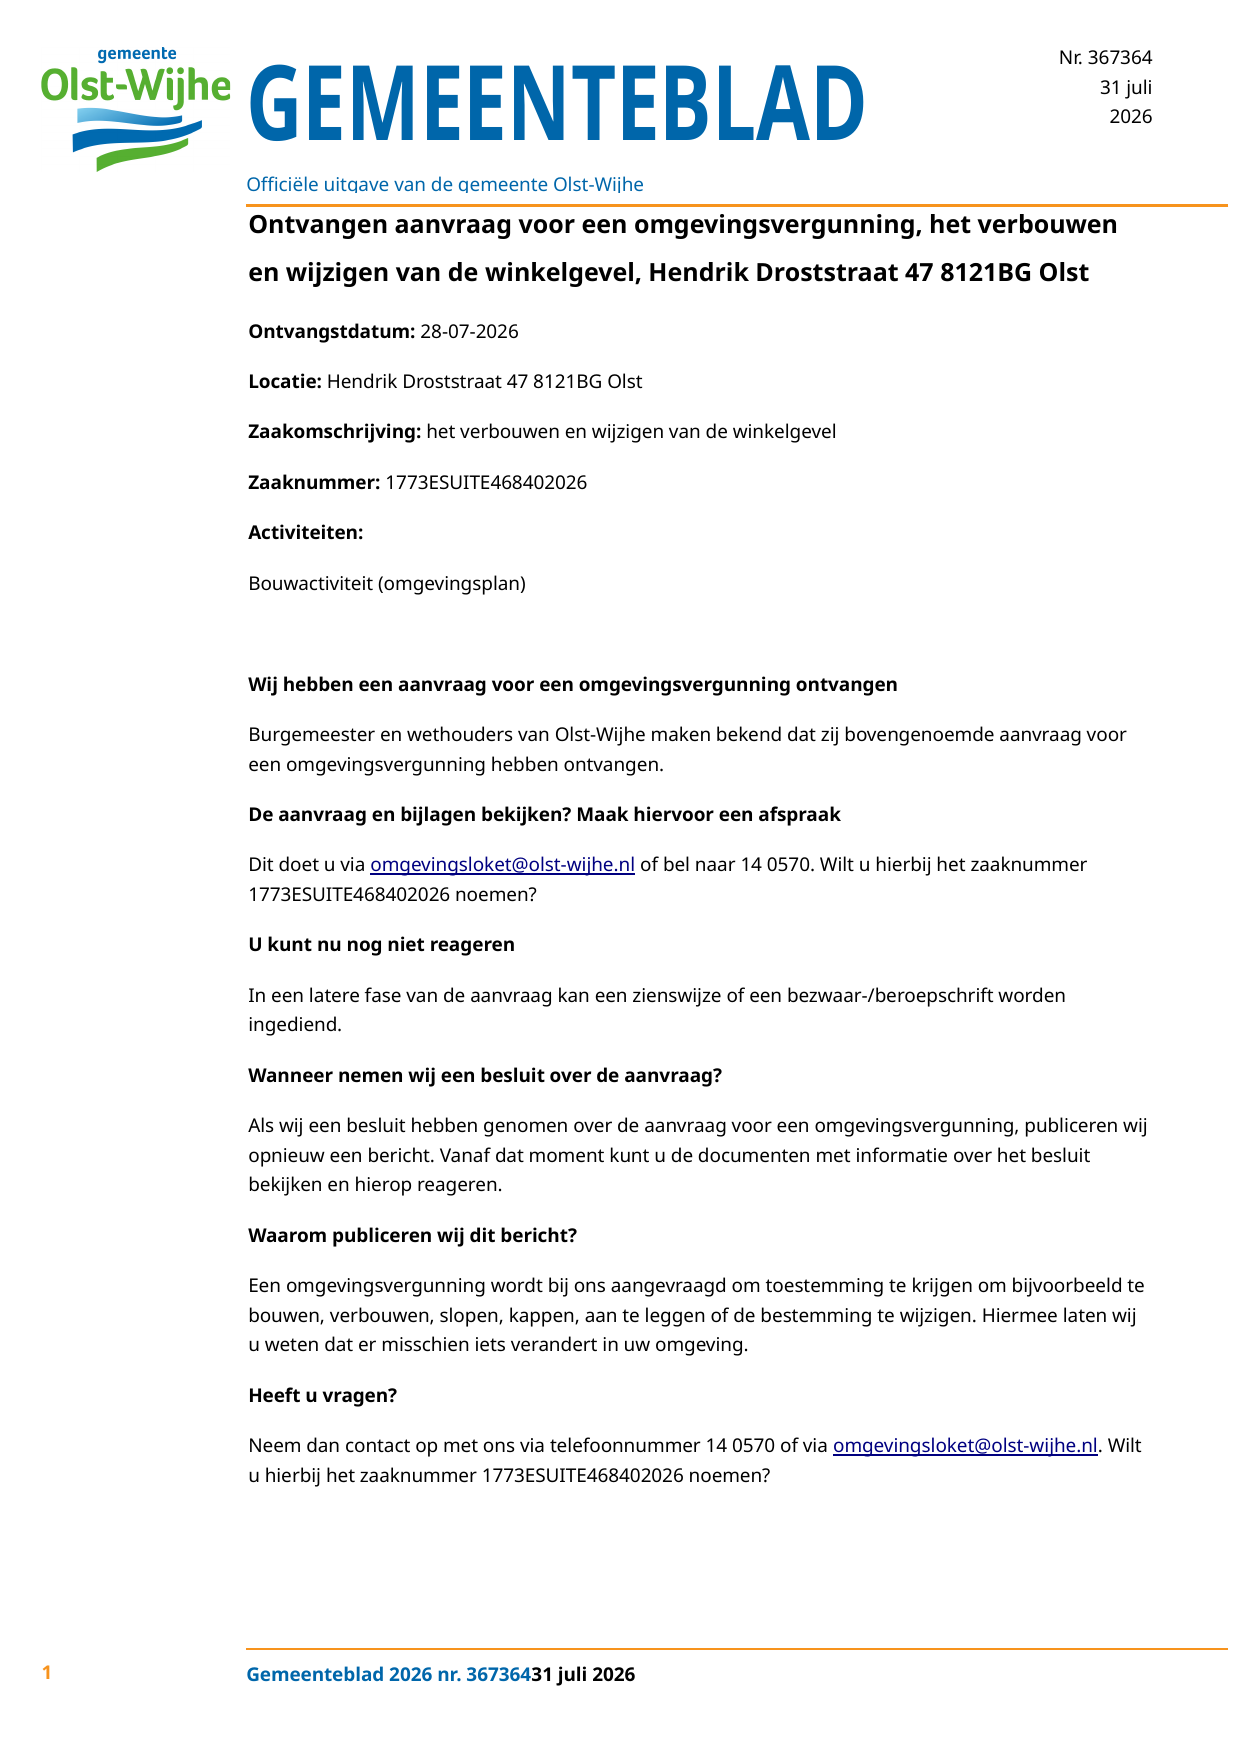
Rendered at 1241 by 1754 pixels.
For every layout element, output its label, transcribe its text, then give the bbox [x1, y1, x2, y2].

text Ontvangen aanvraag voor een omgevingsvergunning, het verbouwen en wijzigen van de winkelgevel, Hendrik Droststraat 47 8121BG Olst [248, 207, 1152, 288]
text Een omgevingsvergunning wordt bij ons aangevraagd om toestemming te krijgen om bijvoorbeeld te bouwen, verbouwen, slopen, kappen, aan te leggen of de bestemming te wijzigen. Hiermee laten wij u weten dat er misschien iets verandert in uw omgeving. [248, 1272, 1152, 1357]
text Dit doet u via omgevingsloket@olst-wijhe.nl of bel naar 14 0570. Wilt u hierbij het zaaknummer 1773ESUITE468402026 noemen? [248, 852, 1152, 907]
text Activiteiten: [248, 519, 1152, 545]
text U kunt nu nog niet reageren [248, 932, 1152, 957]
text Bouwactiviteit (omgevingsplan) [248, 570, 1152, 596]
picture [41, 47, 231, 172]
text Wanneer nemen wij een besluit over de aanvraag? [248, 1062, 1152, 1088]
text Locatie: Hendrik Droststraat 47 8121BG Olst [248, 368, 1152, 394]
text Als wij een besluit hebben genomen over de aanvraag voor een omgevingsvergunning, publiceren wij opnieuw een bericht. Vanaf dat moment kunt u de documenten met informatie over het besluit bekijken en hierop reageren. [248, 1112, 1152, 1197]
text In een latere fase van de aanvraag kan een zienswijze of een bezwaar-/beroepschrift worden ingediend. [248, 982, 1152, 1037]
text Waarom publiceren wij dit bericht? [248, 1222, 1152, 1248]
text Neem dan contact op met ons via telefoonnummer 14 0570 of via omgevingsloket@olst-wijhe.nl. Wilt u hierbij het zaaknummer 1773ESUITE468402026 noemen? [248, 1432, 1152, 1488]
text Zaaknummer: 1773ESUITE468402026 [248, 469, 1152, 495]
text Zaakomschrijving: het verbouwen en wijzigen van de winkelgevel [248, 419, 1152, 444]
text Heeft u vragen? [248, 1382, 1152, 1408]
text Wij hebben een aanvraag voor een omgevingsvergunning ontvangen [248, 671, 1152, 697]
text Burgemeester en wethouders van Olst-Wijhe maken bekend dat zij bovengenoemde aanvraag voor een omgevingsvergunning hebben ontvangen. [248, 721, 1152, 777]
text Ontvangstdatum: 28-07-2026 [248, 318, 1152, 344]
text De aanvraag en bijlagen bekijken? Maak hiervoor een afspraak [248, 801, 1152, 827]
